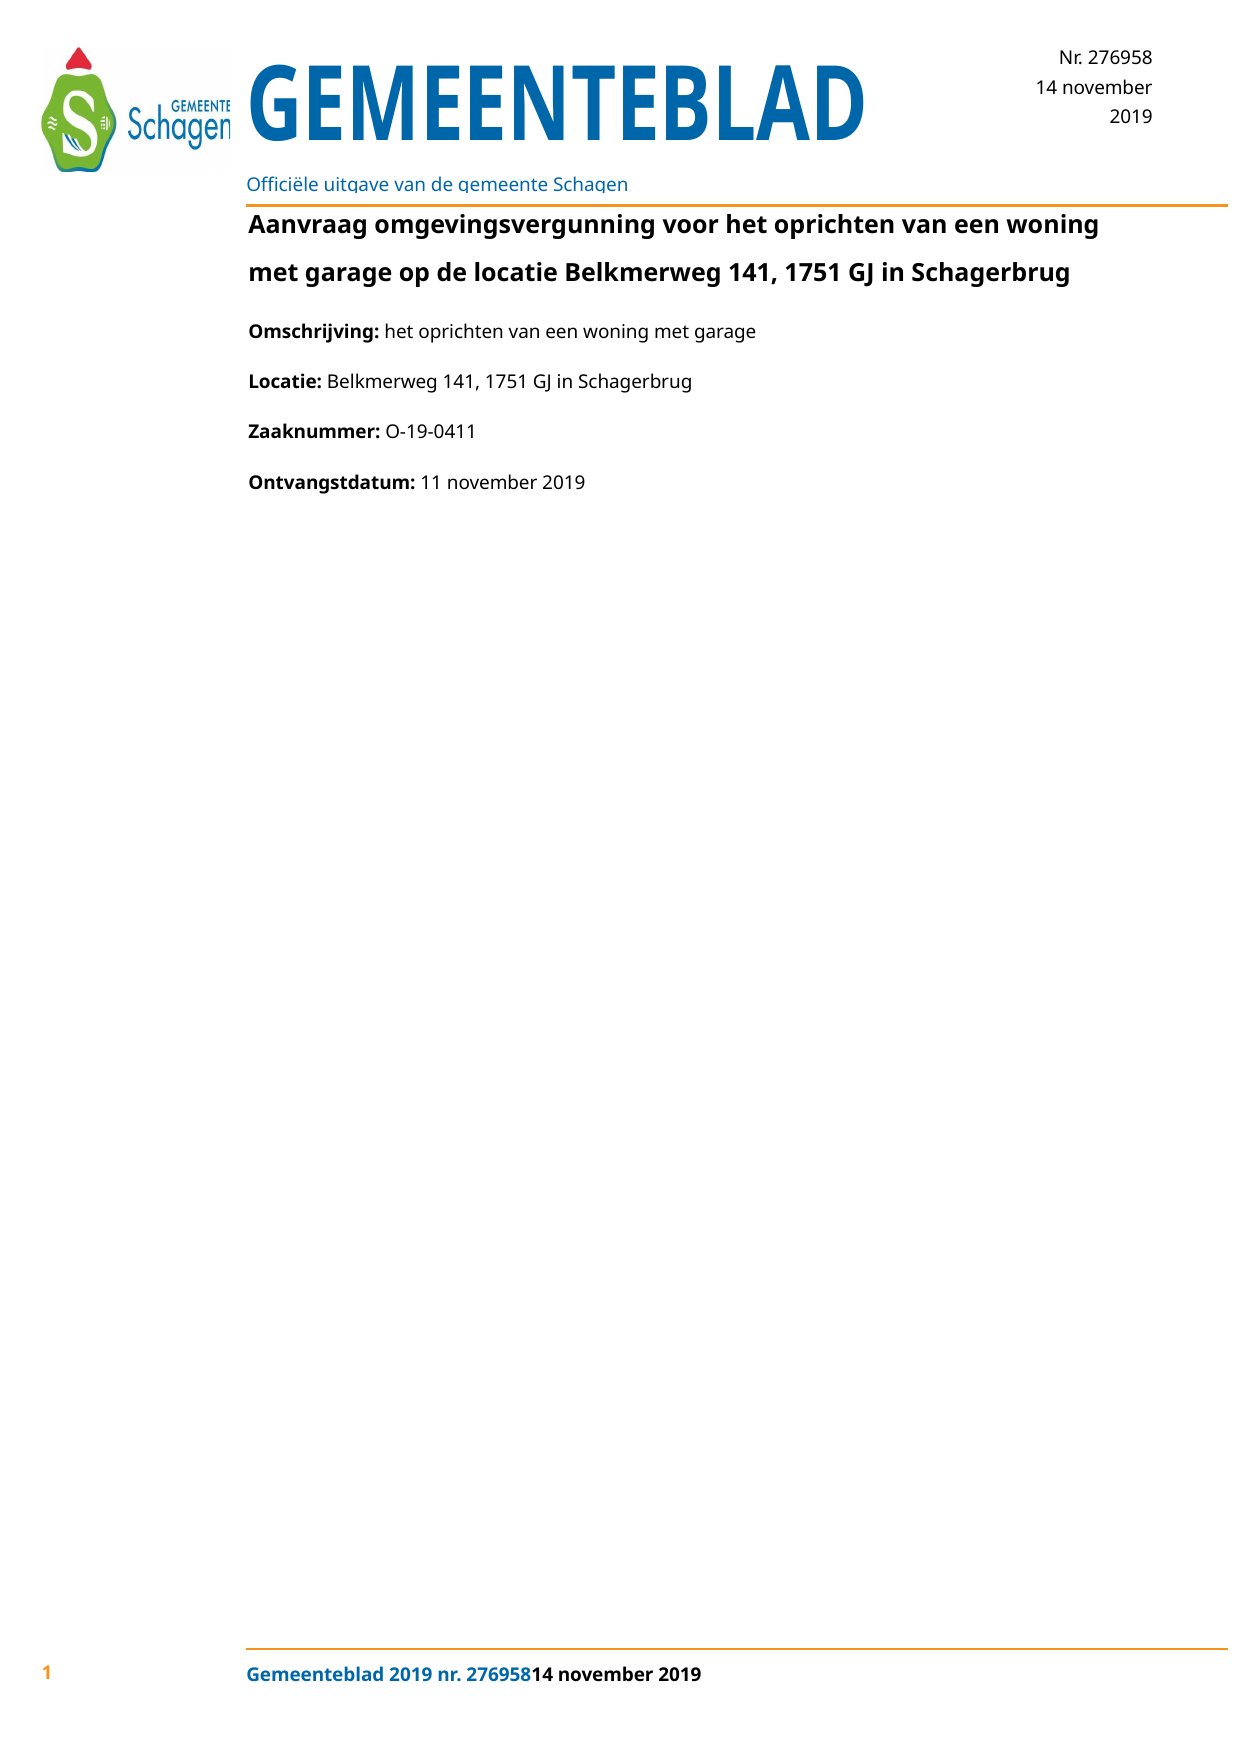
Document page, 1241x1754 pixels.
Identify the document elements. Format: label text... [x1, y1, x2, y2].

text Aanvraag omgevingsvergunning voor het oprichten van een woning met garage op de locatie Belkmerweg 141, 1751 GJ in Schagerbrug [248, 207, 1152, 288]
text Locatie: Belkmerweg 141, 1751 GJ in Schagerbrug [248, 368, 1152, 394]
text Zaaknummer: O-19-0411 [248, 419, 1152, 444]
picture [41, 47, 231, 172]
text Ontvangstdatum: 11 november 2019 [248, 469, 1152, 495]
text Omschrijving: het oprichten van een woning met garage [248, 318, 1152, 344]
